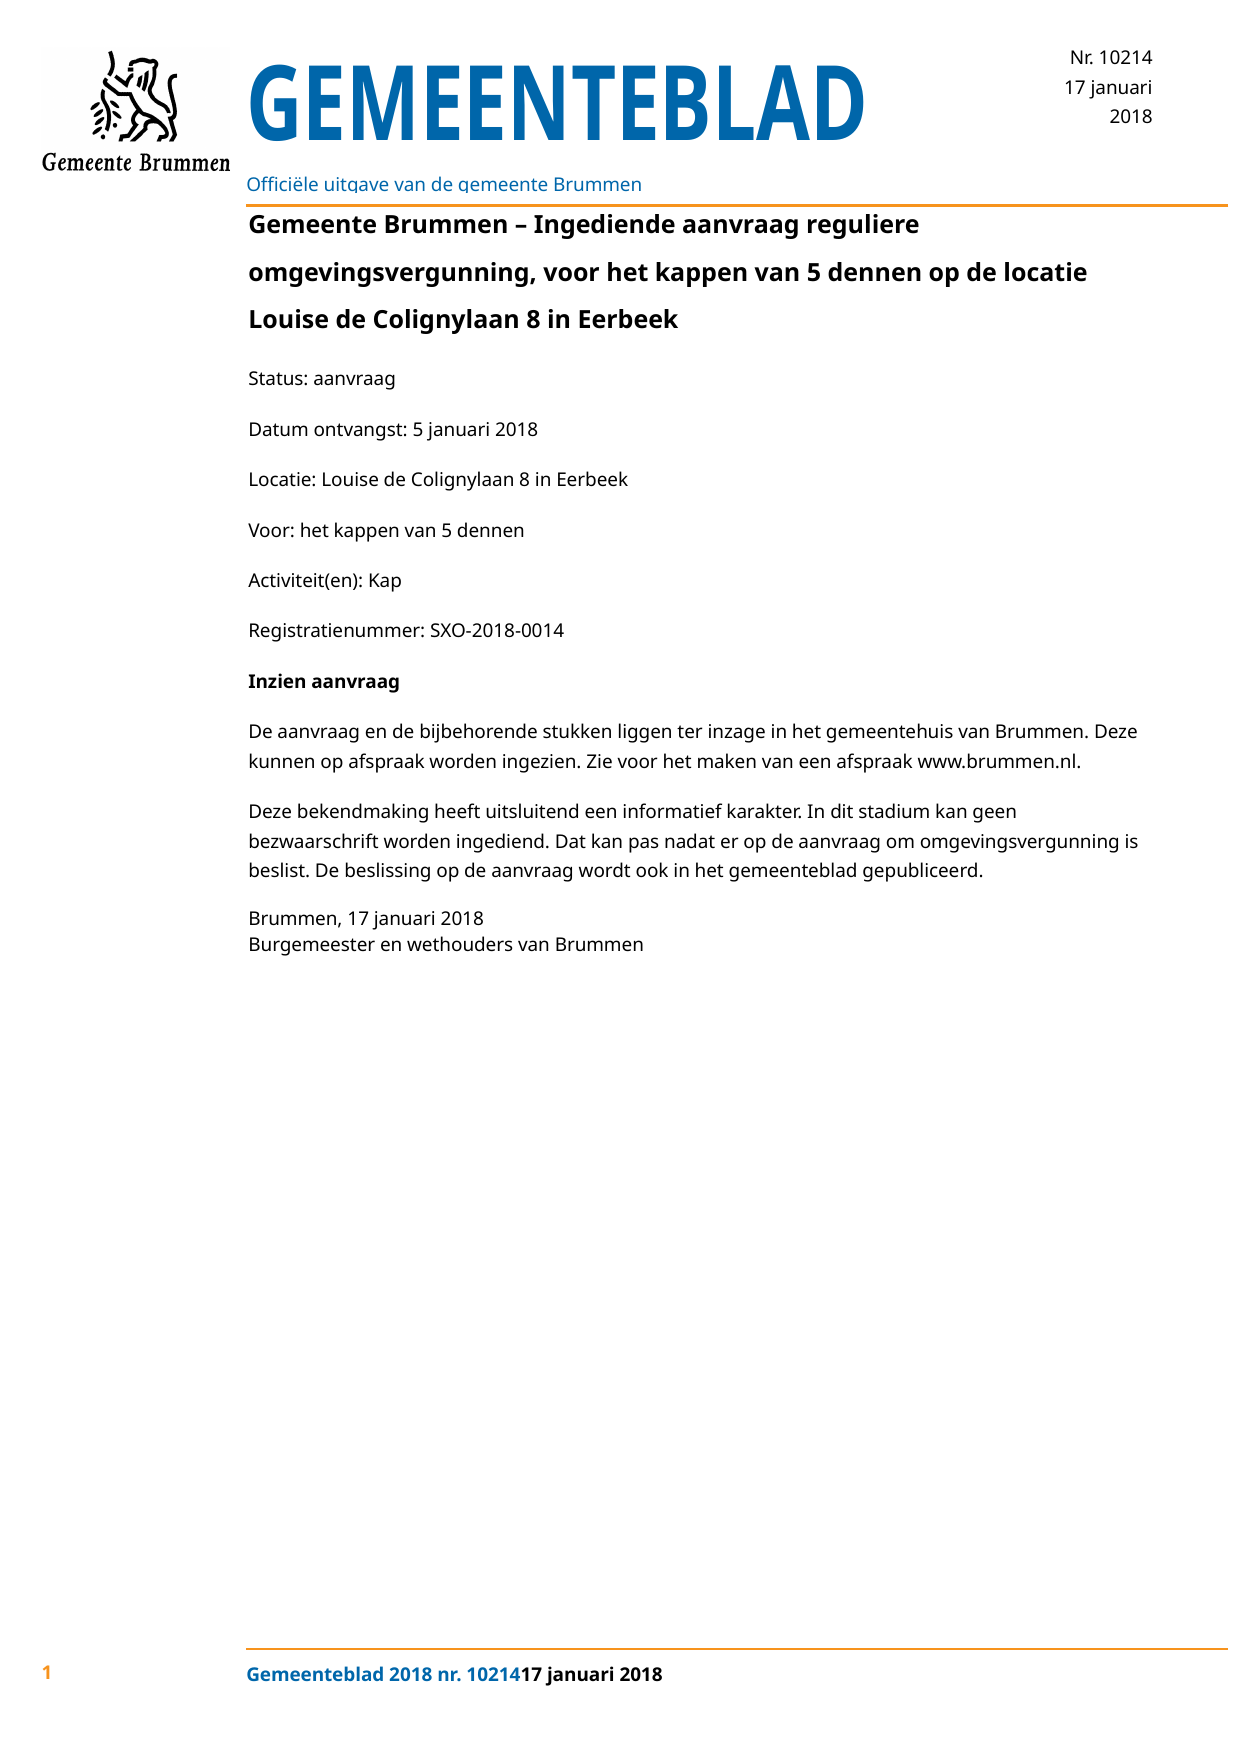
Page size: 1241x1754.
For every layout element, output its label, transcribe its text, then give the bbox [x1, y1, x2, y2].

text Registratienummer: SXO-2018-0014 [248, 618, 1152, 643]
text Burgemeester en wethouders van Brummen [248, 931, 1152, 957]
text Deze bekendmaking heeft uitsluitend een informatief karakter. In dit stadium kan geen bezwaarschrift worden ingediend. Dat kan pas nadat er op de aanvraag om omgevingsvergunning is beslist. De beslissing op de aanvraag wordt ook in het gemeenteblad gepubliceerd. [248, 798, 1152, 883]
picture [41, 47, 231, 172]
text De aanvraag en de bijbehorende stukken liggen ter inzage in het gemeentehuis van Brummen. Deze kunnen op afspraak worden ingezien. Zie voor het maken van een afspraak www.brummen.nl. [248, 718, 1152, 774]
text Locatie: Louise de Colignylaan 8 in Eerbeek [248, 466, 1152, 492]
text Voor: het kappen van 5 dennen [248, 517, 1152, 542]
text Status: aanvraag [248, 366, 1152, 391]
text Inzien aanvraag [248, 668, 1152, 694]
text Brummen, 17 januari 2018 [248, 905, 1152, 931]
text Activiteit(en): Kap [248, 567, 1152, 593]
text Datum ontvangst: 5 januari 2018 [248, 416, 1152, 442]
text Gemeente Brummen – Ingediende aanvraag reguliere omgevingsvergunning, voor het kappen van 5 dennen op de locatie Louise de Colignylaan 8 in Eerbeek [248, 207, 1152, 336]
